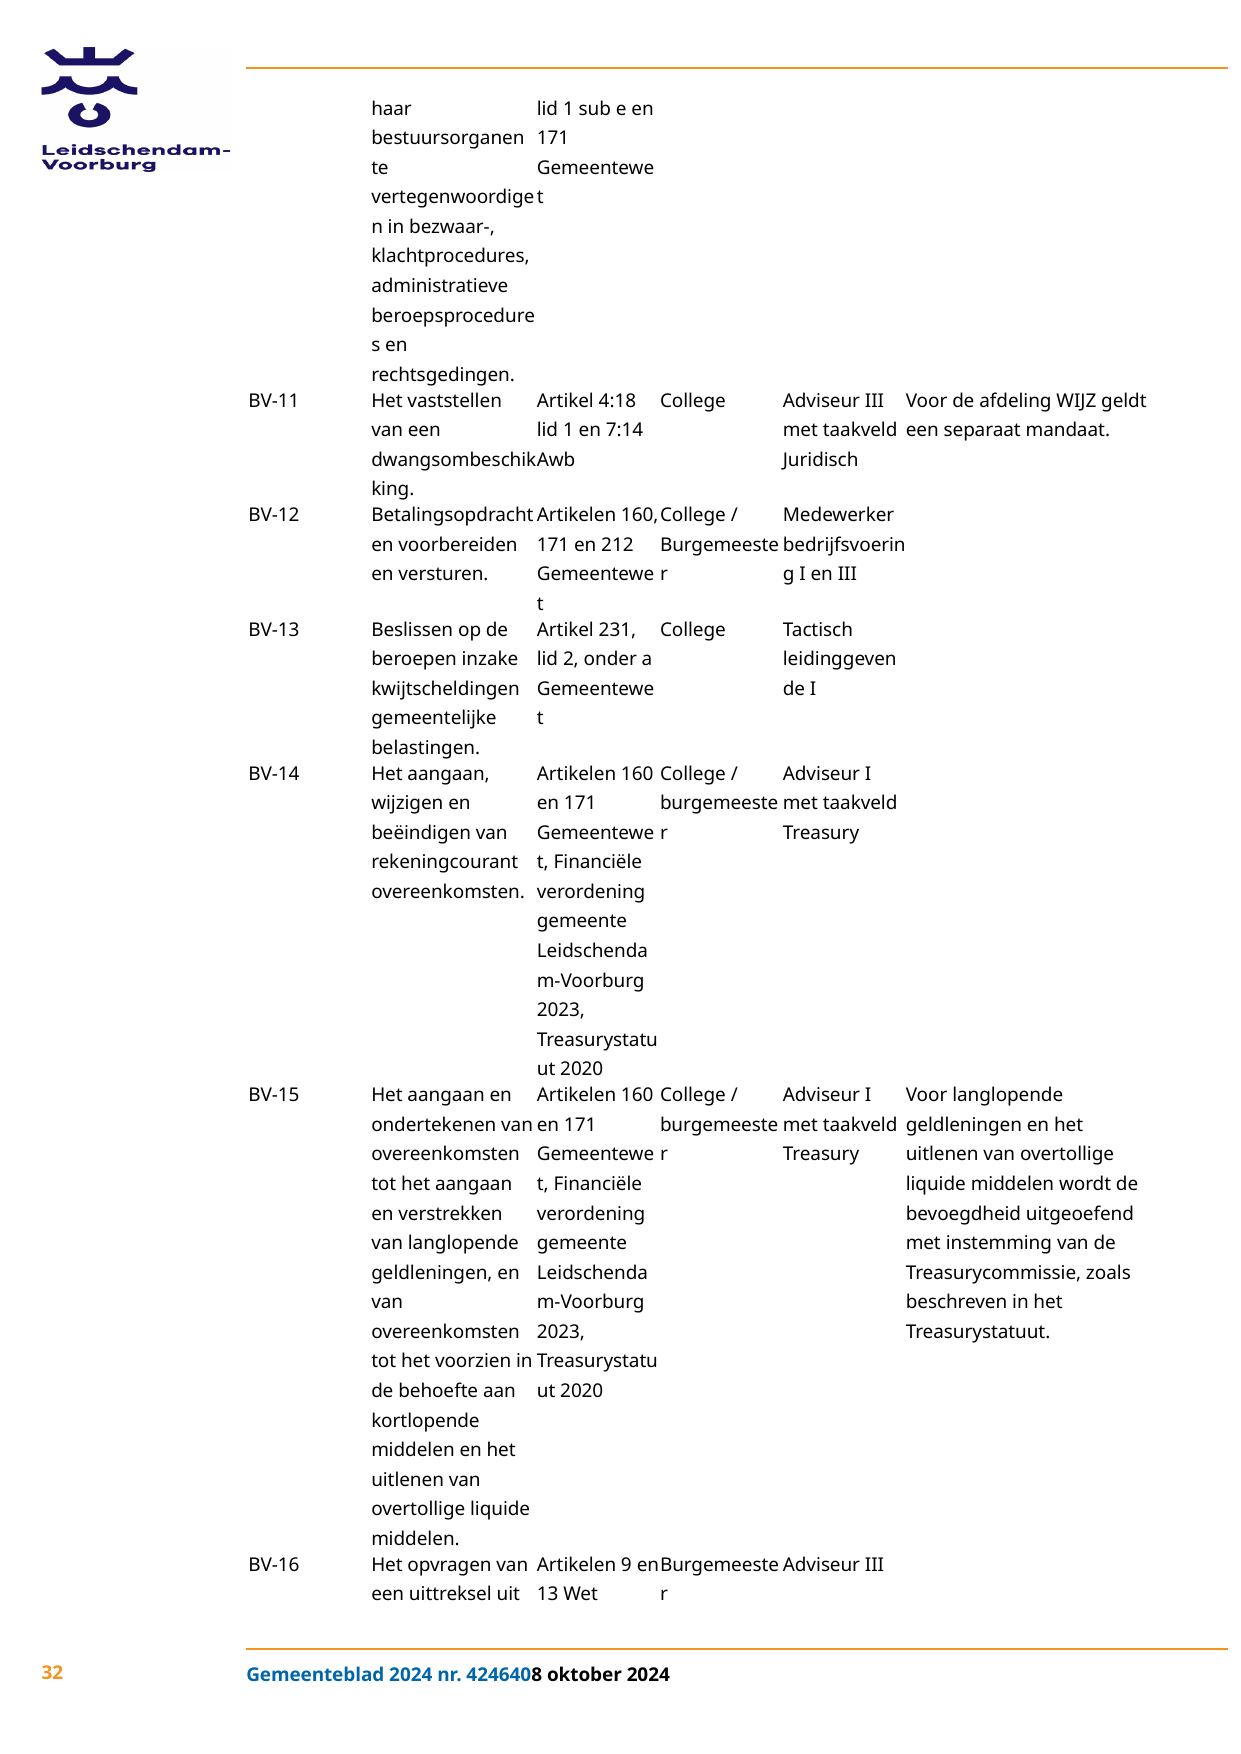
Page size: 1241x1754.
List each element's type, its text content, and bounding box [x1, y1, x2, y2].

table_cell [660, 95, 783, 387]
table_cell [906, 95, 1152, 387]
table_cell Artikelen 160 en 171 Gemeentewet, Financiële verordening gemeente Leidschendam-Voorburg 2023, Treasurystatuut 2020 [537, 760, 660, 1081]
table_cell Voor de afdeling WIJZ geldt een separaat mandaat. [906, 387, 1152, 501]
table_cell College / burgemeester [660, 1081, 783, 1551]
table_cell Tactisch leidinggevende I [783, 616, 906, 760]
table_cell Het aangaan, wijzigen en beëindigen van rekeningcourant overeenkomsten. [371, 760, 537, 1081]
table_cell BV-12 [248, 501, 371, 616]
table_cell Het aangaan en ondertekenen van overeenkomsten tot het aangaan en verstrekken van langlopende geldleningen, en van overeenkomsten tot het voorzien in de behoefte aan kortlopende middelen en het uitlenen van overtollige liquide middelen. [371, 1081, 537, 1551]
table_cell BV-11 [248, 387, 371, 501]
table_cell Artikelen 9 en 13 Wet [537, 1551, 660, 1606]
table_cell Adviseur I met taakveld Treasury [783, 760, 906, 1081]
table_cell haar bestuursorganen te vertegenwoordigen in bezwaar-, klachtprocedures, administratieve beroepsprocedures en rechtsgedingen. [371, 95, 537, 387]
table_cell Adviseur III [783, 1551, 906, 1606]
table_cell Het opvragen van een uittreksel uit [371, 1551, 537, 1606]
table_cell [906, 760, 1152, 1081]
table_cell Artikel 231, lid 2, onder a Gemeentewet [537, 616, 660, 760]
table_cell BV-16 [248, 1551, 371, 1606]
table_cell Adviseur I met taakveld Treasury [783, 1081, 906, 1551]
picture [41, 47, 231, 172]
table_cell Betalingsopdrachten voorbereiden en versturen. [371, 501, 537, 616]
table_cell BV-14 [248, 760, 371, 1081]
table_cell Artikelen 160, 171 en 212 Gemeentewet [537, 501, 660, 616]
table_cell BV-13 [248, 616, 371, 760]
table_cell Artikel 4:18 lid 1 en 7:14 Awb [537, 387, 660, 501]
table_cell College / Burgemeester [660, 501, 783, 616]
table_cell College [660, 616, 783, 760]
table_cell Burgemeester [660, 1551, 783, 1606]
table_cell College [660, 387, 783, 501]
table_cell Medewerker bedrijfsvoering I en III [783, 501, 906, 616]
table_cell Artikelen 160 en 171 Gemeentewet, Financiële verordening gemeente Leidschendam-Voorburg 2023, Treasurystatuut 2020 [537, 1081, 660, 1551]
table_cell [906, 501, 1152, 616]
table_cell College / burgemeester [660, 760, 783, 1081]
table_cell [783, 95, 906, 387]
table_cell Beslissen op de beroepen inzake kwijtscheldingen gemeentelijke belastingen. [371, 616, 537, 760]
table_cell Adviseur III met taakveld Juridisch [783, 387, 906, 501]
table_cell Het vaststellen van een dwangsombeschikking. [371, 387, 537, 501]
table_cell lid 1 sub e en 171 Gemeentewet [537, 95, 660, 387]
table_cell Voor langlopende geldleningen en het uitlenen van overtollige liquide middelen wordt de bevoegdheid uitgeoefend met instemming van de Treasurycommissie, zoals beschreven in het Treasurystatuut. [906, 1081, 1152, 1551]
table_cell [906, 616, 1152, 760]
table_cell BV-15 [248, 1081, 371, 1551]
table_cell [248, 95, 371, 387]
table_cell [906, 1551, 1152, 1606]
